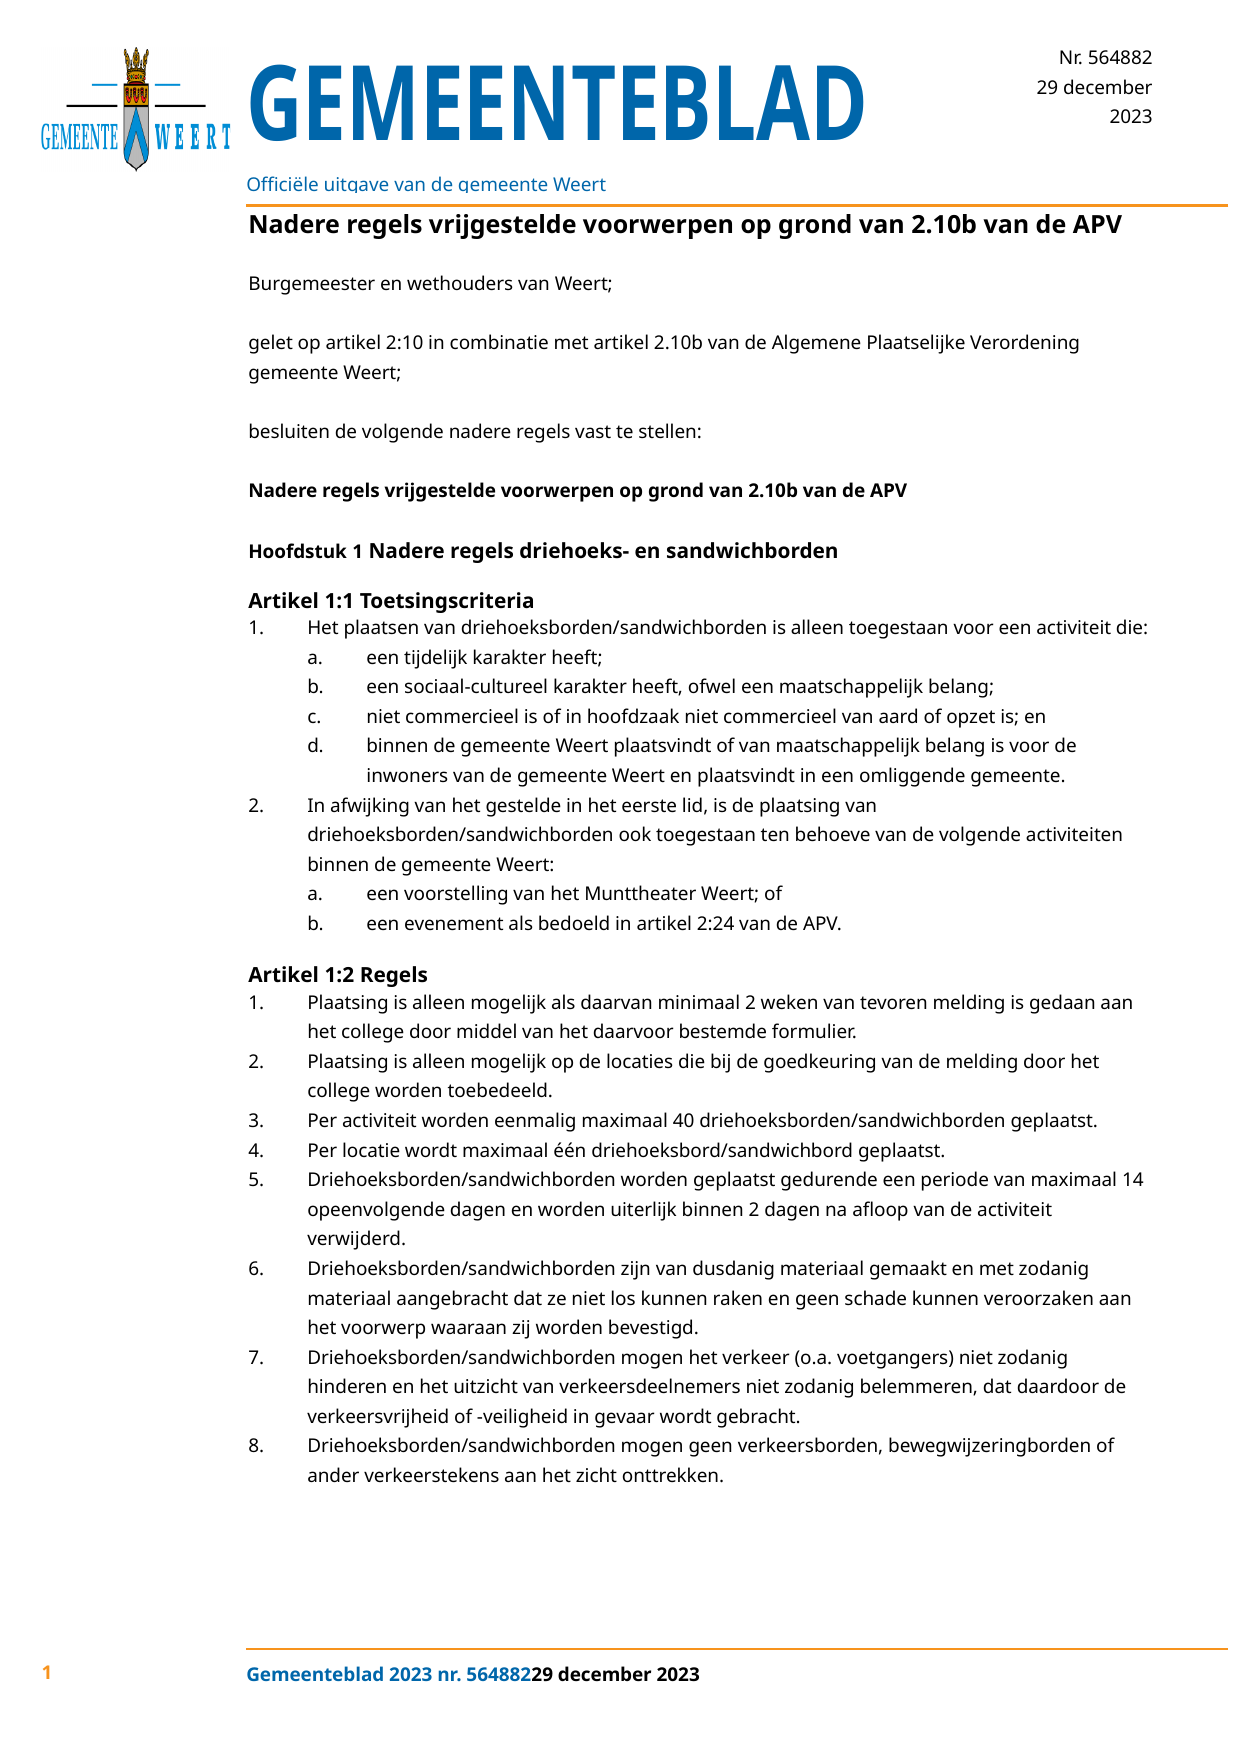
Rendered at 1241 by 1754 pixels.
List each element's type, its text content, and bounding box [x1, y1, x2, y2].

text besluiten de volgende nadere regels vast te stellen: [248, 418, 1152, 444]
list In afwijking van het gestelde in het eerste lid, is de plaatsing van driehoeksborden/sandwichborden ook toegestaan ten behoeve van de volgende activiteiten binnen de gemeente Weert: [248, 792, 1152, 877]
list Plaatsing is alleen mogelijk op de locaties die bij de goedkeuring van de melding door het college worden toebedeeld. [248, 1048, 1152, 1103]
list Plaatsing is alleen mogelijk als daarvan minimaal 2 weken van tevoren melding is gedaan aan het college door middel van het daarvoor bestemde formulier. [248, 989, 1152, 1044]
list binnen de gemeente Weert plaatsvindt of van maatschappelijk belang is voor de inwoners van de gemeente Weert en plaatsvindt in een omliggende gemeente. [307, 733, 1152, 788]
text Hoofdstuk 1 Nadere regels driehoeks- en sandwichborden [248, 537, 1152, 565]
text Burgemeester en wethouders van Weert; [248, 270, 1152, 296]
text Nadere regels vrijgestelde voorwerpen op grond van 2.10b van de APV [248, 477, 1152, 503]
text Artikel 1:1 Toetsingscriteria [248, 586, 1152, 614]
list Per activiteit worden eenmalig maximaal 40 driehoeksborden/sandwichborden geplaatst. [248, 1107, 1152, 1133]
list een voorstelling van het Munttheater Weert; of [307, 881, 1152, 906]
text Nadere regels vrijgestelde voorwerpen op grond van 2.10b van de APV [248, 207, 1152, 241]
list een sociaal-cultureel karakter heeft, ofwel een maatschappelijk belang; [307, 673, 1152, 699]
list Driehoeksborden/sandwichborden worden geplaatst gedurende een periode van maximaal 14 opeenvolgende dagen en worden uiterlijk binnen 2 dagen na afloop van de activiteit verwijderd. [248, 1166, 1152, 1251]
list niet commercieel is of in hoofdzaak niet commercieel van aard of opzet is; en [307, 703, 1152, 729]
list Het plaatsen van driehoeksborden/sandwichborden is alleen toegestaan voor een activiteit die: [248, 614, 1152, 640]
list Driehoeksborden/sandwichborden zijn van dusdanig materiaal gemaakt en met zodanig materiaal aangebracht dat ze niet los kunnen raken en geen schade kunnen veroorzaken aan het voorwerp waaraan zij worden bevestigd. [248, 1255, 1152, 1340]
picture [41, 47, 231, 172]
text Artikel 1:2 Regels [248, 961, 1152, 989]
text gelet op artikel 2:10 in combinatie met artikel 2.10b van de Algemene Plaatselijke Verordening gemeente Weert; [248, 329, 1152, 385]
list een tijdelijk karakter heeft; [307, 644, 1152, 669]
list Per locatie wordt maximaal één driehoeksbord/sandwichbord geplaatst. [248, 1137, 1152, 1163]
list Driehoeksborden/sandwichborden mogen geen verkeersborden, bewegwijzeringborden of ander verkeerstekens aan het zicht onttrekken. [248, 1433, 1152, 1488]
list Driehoeksborden/sandwichborden mogen het verkeer (o.a. voetgangers) niet zodanig hinderen en het uitzicht van verkeersdeelnemers niet zodanig belemmeren, dat daardoor de verkeersvrijheid of -veiligheid in gevaar wordt gebracht. [248, 1344, 1152, 1429]
list een evenement als bedoeld in artikel 2:24 van de APV. [307, 910, 1152, 936]
